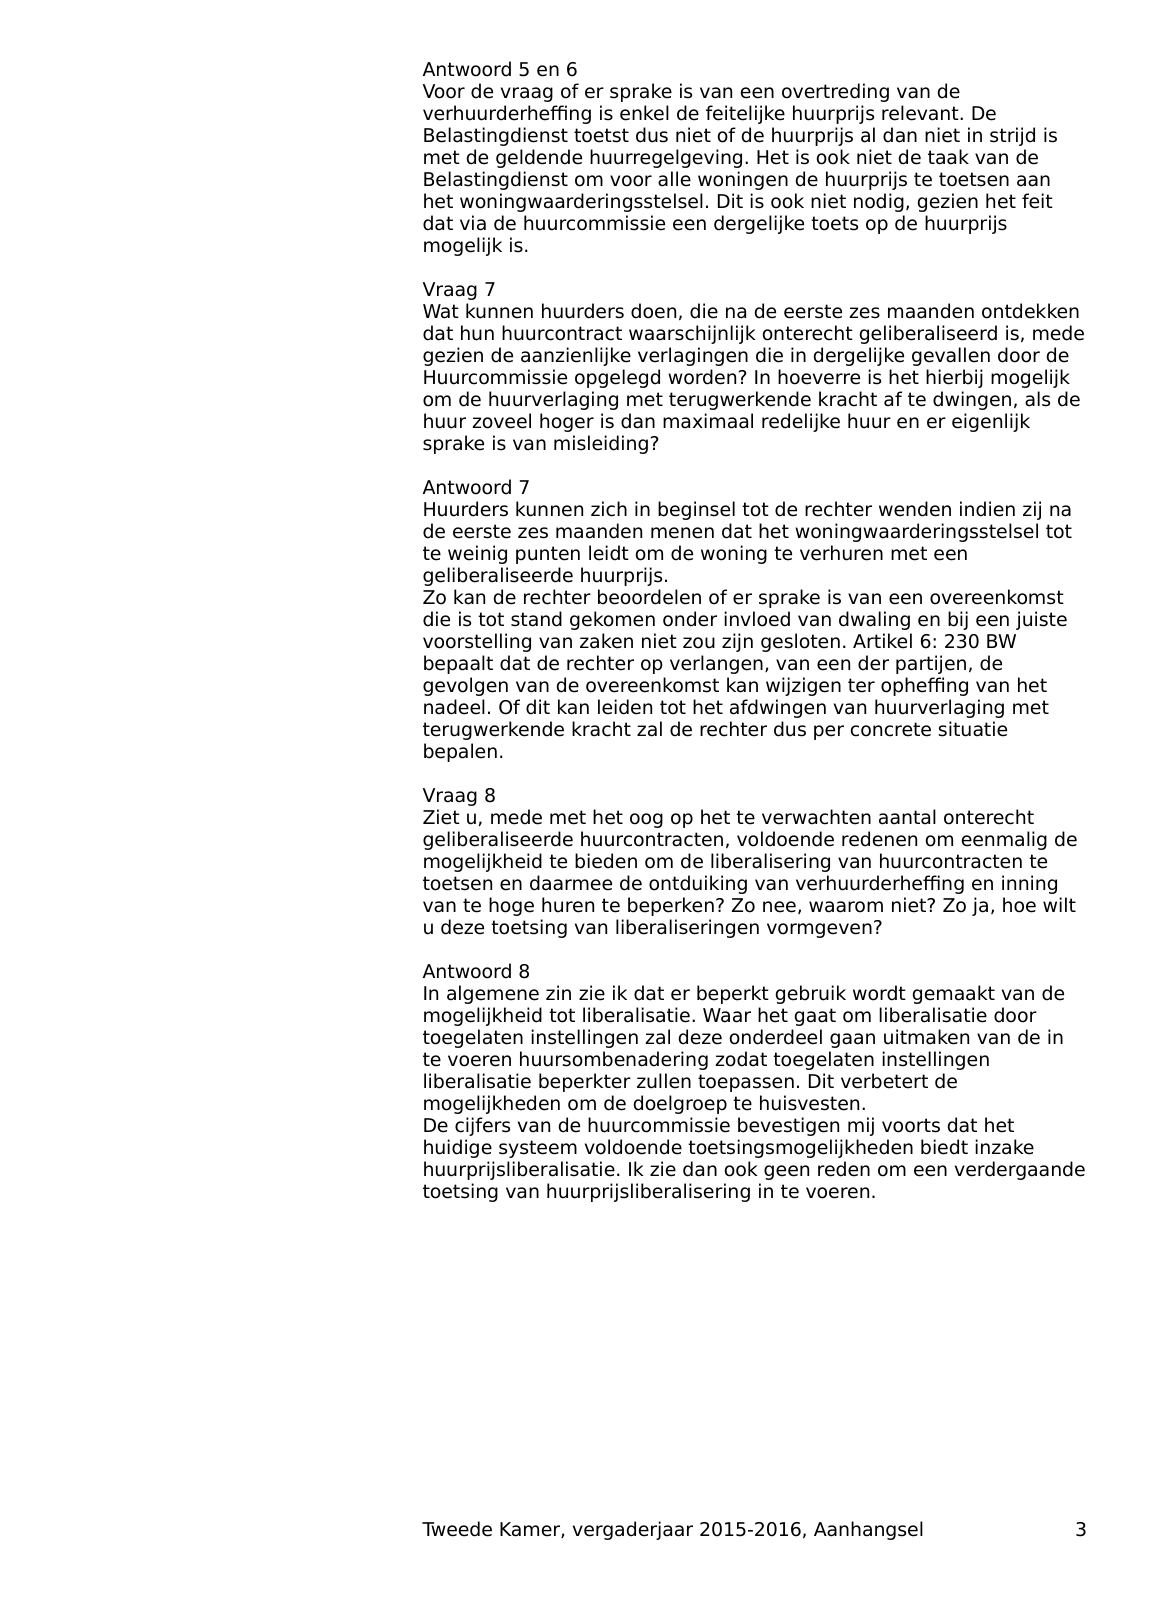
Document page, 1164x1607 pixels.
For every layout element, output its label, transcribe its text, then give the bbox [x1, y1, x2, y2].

text Huurders kunnen zich in beginsel tot de rechter wenden indien zij na de eerste zes maanden menen dat het woningwaarderingsstelsel tot te weinig punten leidt om de woning te verhuren met een geliberaliseerde huurprijs. [422, 499, 1087, 587]
text Zo kan de rechter beoordelen of er sprake is van een overeenkomst die is tot stand gekomen onder invloed van dwaling en bij een juiste voorstelling van zaken niet zou zijn gesloten. Artikel 6: 230 BW bepaalt dat de rechter op verlangen, van een der partijen, de gevolgen van de overeenkomst kan wijzigen ter opheffing van het nadeel. Of dit kan leiden tot het afdwingen van huurverlaging met terugwerkende kracht zal de rechter dus per concrete situatie bepalen. [422, 587, 1087, 763]
text Antwoord 8 [422, 961, 1087, 983]
text Voor de vraag of er sprake is van een overtreding van de verhuurderheffing is enkel de feitelijke huurprijs relevant. De Belastingdienst toetst dus niet of de huurprijs al dan niet in strijd is met de geldende huurregelgeving. Het is ook niet de taak van de Belastingdienst om voor alle woningen de huurprijs te toetsen aan het woningwaarderingsstelsel. Dit is ook niet nodig, gezien het feit dat via de huurcommissie een dergelijke toets op de huurprijs mogelijk is. [422, 81, 1087, 257]
text De cijfers van de huurcommissie bevestigen mij voorts dat het huidige systeem voldoende toetsingsmogelijkheden biedt inzake huurprijsliberalisatie. Ik zie dan ook geen reden om een verdergaande toetsing van huurprijsliberalisering in te voeren. [422, 1115, 1087, 1203]
text Vraag 7 [422, 279, 1087, 301]
text Antwoord 5 en 6 [422, 59, 1087, 81]
text In algemene zin zie ik dat er beperkt gebruik wordt gemaakt van de mogelijkheid tot liberalisatie. Waar het gaat om liberalisatie door toegelaten instellingen zal deze onderdeel gaan uitmaken van de in te voeren huursombenadering zodat toegelaten instellingen liberalisatie beperkter zullen toepassen. Dit verbetert de mogelijkheden om de doelgroep te huisvesten. [422, 983, 1087, 1115]
text Wat kunnen huurders doen, die na de eerste zes maanden ontdekken dat hun huurcontract waarschijnlijk onterecht geliberaliseerd is, mede gezien de aanzienlijke verlagingen die in dergelijke gevallen door de Huurcommissie opgelegd worden? In hoeverre is het hierbij mogelijk om de huurverlaging met terugwerkende kracht af te dwingen, als de huur zoveel hoger is dan maximaal redelijke huur en er eigenlijk sprake is van misleiding? [422, 301, 1087, 455]
text Ziet u, mede met het oog op het te verwachten aantal onterecht geliberaliseerde huurcontracten, voldoende redenen om eenmalig de mogelijkheid te bieden om de liberalisering van huurcontracten te toetsen en daarmee de ontduiking van verhuurderheffing en inning van te hoge huren te beperken? Zo nee, waarom niet? Zo ja, hoe wilt u deze toetsing van liberaliseringen vormgeven? [422, 807, 1087, 939]
text Vraag 8 [422, 785, 1087, 807]
text Antwoord 7 [422, 477, 1087, 499]
